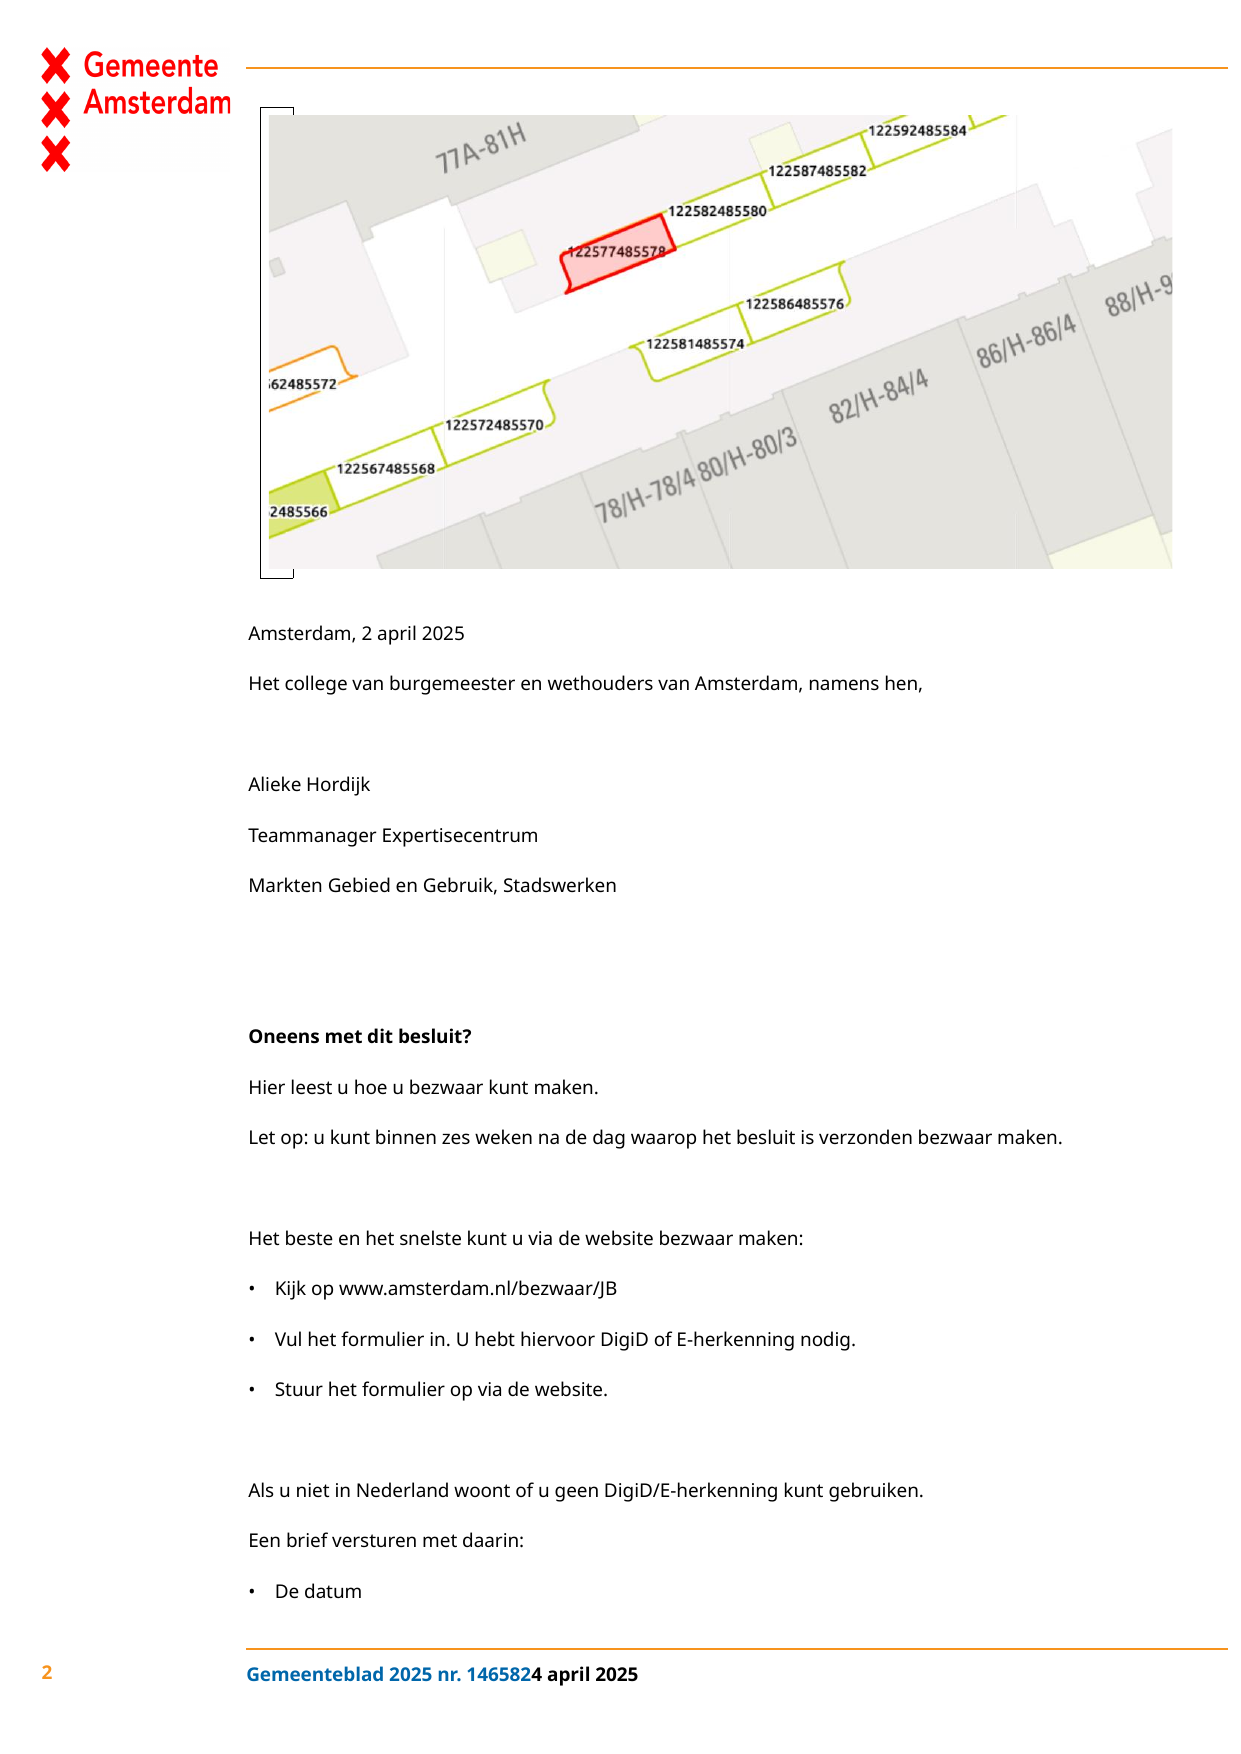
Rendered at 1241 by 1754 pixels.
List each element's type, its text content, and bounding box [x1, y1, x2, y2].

text • Stuur het formulier op via de website. [248, 1376, 1152, 1402]
text • Vul het formulier in. U hebt hiervoor DigiD of E-herkenning nodig. [248, 1326, 1152, 1352]
text Het college van burgemeester en wethouders van Amsterdam, namens hen, [248, 671, 1152, 696]
text Markten Gebied en Gebruik, Stadswerken [248, 872, 1152, 898]
text Teammanager Expertisecentrum [248, 822, 1152, 848]
text Amsterdam, 2 april 2025 [248, 620, 1152, 646]
text Een brief versturen met daarin: [248, 1528, 1152, 1553]
text Als u niet in Nederland woont of u geen DigiD/E-herkenning kunt gebruiken. [248, 1477, 1152, 1503]
text Het beste en het snelste kunt u via de website bezwaar maken: [248, 1225, 1152, 1251]
text • De datum [248, 1578, 1152, 1604]
picture [268, 115, 1173, 569]
text Let op: u kunt binnen zes weken na de dag waarop het besluit is verzonden bezwaar maken. [248, 1124, 1152, 1150]
text Hier leest u hoe u bezwaar kunt maken. [248, 1074, 1152, 1100]
text Alieke Hordijk [248, 771, 1152, 797]
text Oneens met dit besluit? [248, 1023, 1152, 1049]
picture [41, 47, 231, 172]
text • Kijk op www.amsterdam.nl/bezwaar/JB [248, 1276, 1152, 1301]
